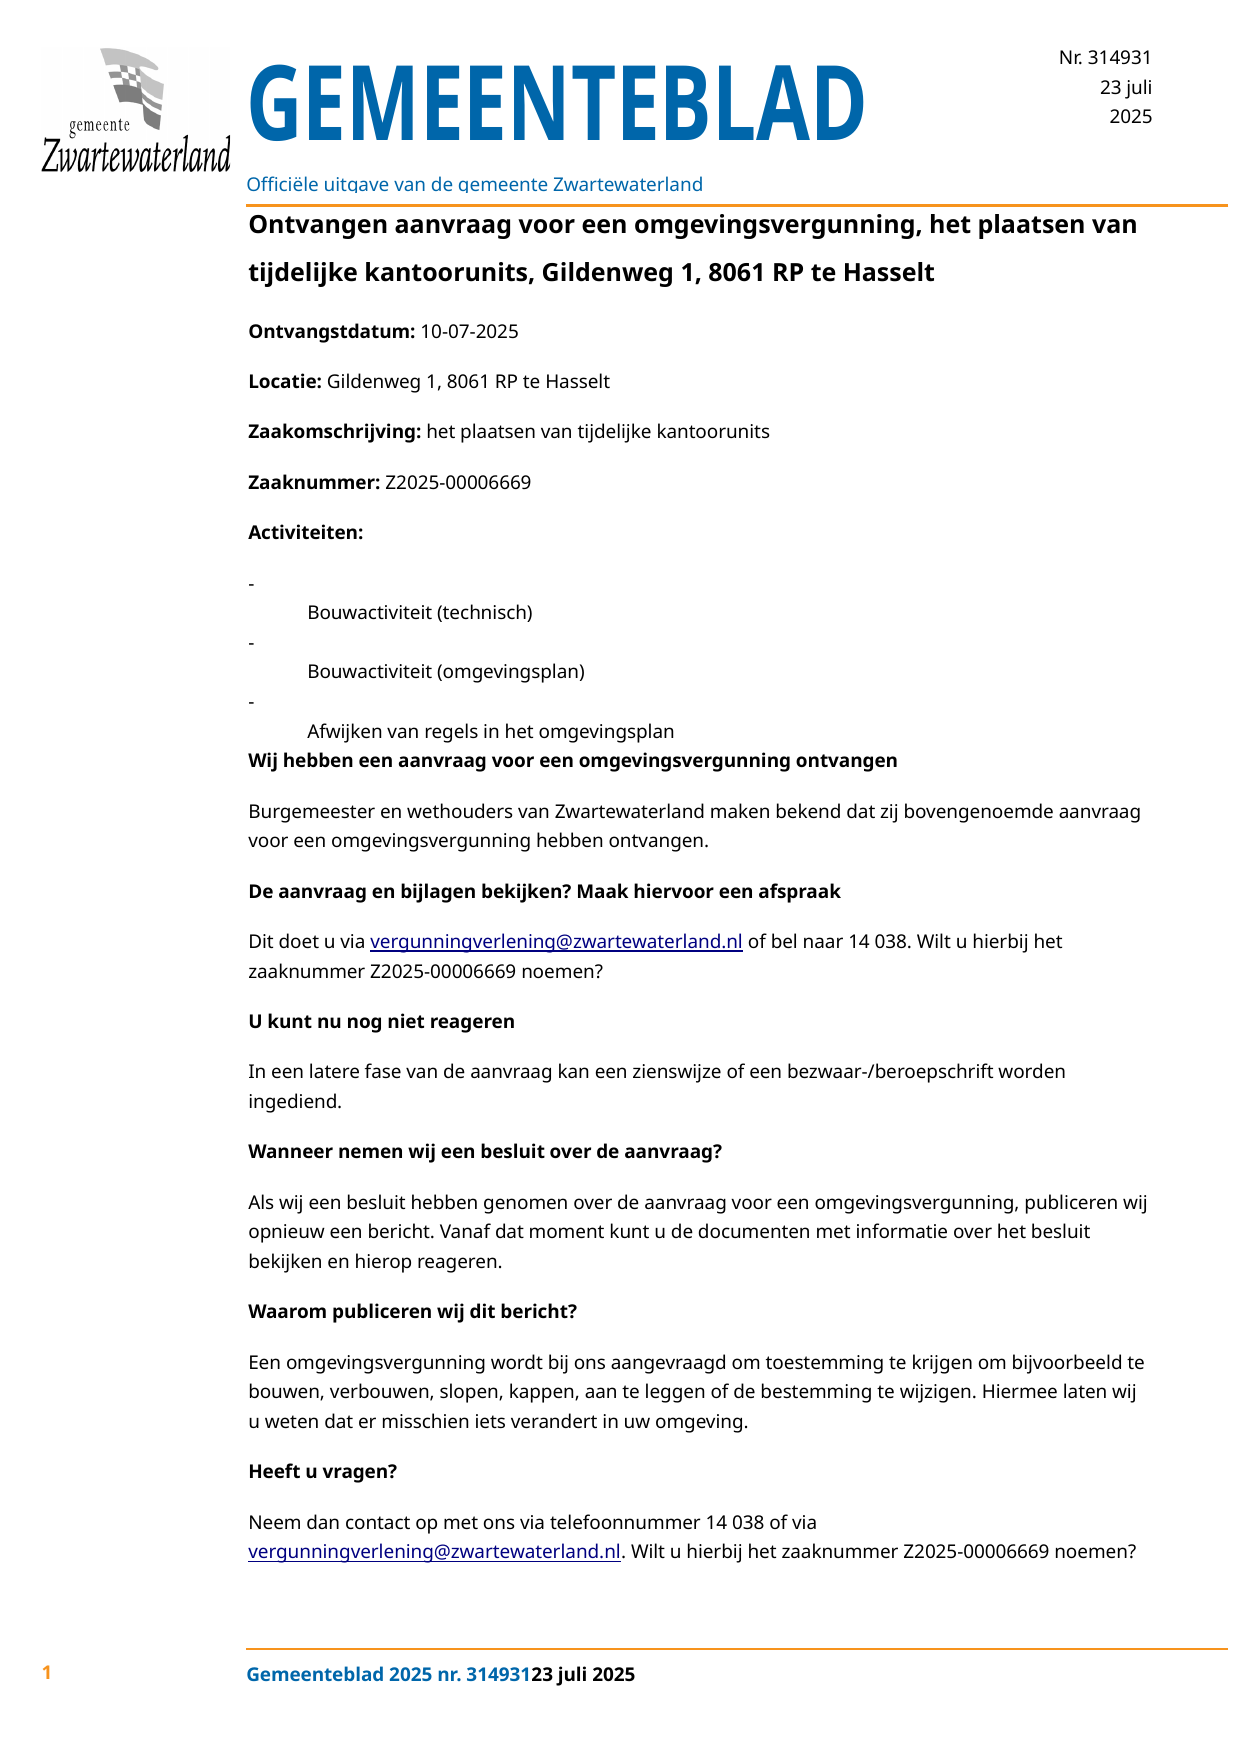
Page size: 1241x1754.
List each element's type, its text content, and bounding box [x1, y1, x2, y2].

list Bouwactiviteit (technisch) [248, 599, 1152, 625]
text Als wij een besluit hebben genomen over de aanvraag voor een omgevingsvergunning, publiceren wij opnieuw een bericht. Vanaf dat moment kunt u de documenten met informatie over het besluit bekijken en hierop reageren. [248, 1189, 1152, 1274]
text Burgemeester en wethouders van Zwartewaterland maken bekend dat zij bovengenoemde aanvraag voor een omgevingsvergunning hebben ontvangen. [248, 798, 1152, 853]
list Bouwactiviteit (omgevingsplan) [248, 659, 1152, 684]
text Wanneer nemen wij een besluit over de aanvraag? [248, 1139, 1152, 1164]
text Heeft u vragen? [248, 1459, 1152, 1484]
text Wij hebben een aanvraag voor een omgevingsvergunning ontvangen [248, 747, 1152, 773]
text Locatie: Gildenweg 1, 8061 RP te Hasselt [248, 368, 1152, 394]
list Afwijken van regels in het omgevingsplan [248, 718, 1152, 744]
text Activiteiten: [248, 519, 1152, 545]
text U kunt nu nog niet reageren [248, 1008, 1152, 1034]
text Dit doet u via vergunningverlening@zwartewaterland.nl of bel naar 14 038. Wilt u hierbij het zaaknummer Z2025-00006669 noemen? [248, 928, 1152, 984]
text Ontvangen aanvraag voor een omgevingsvergunning, het plaatsen van tijdelijke kantoorunits, Gildenweg 1, 8061 RP te Hasselt [248, 207, 1152, 288]
text Neem dan contact op met ons via telefoonnummer 14 038 of via vergunningverlening@zwartewaterland.nl. Wilt u hierbij het zaaknummer Z2025-00006669 noemen? [248, 1509, 1152, 1564]
text Een omgevingsvergunning wordt bij ons aangevraagd om toestemming te krijgen om bijvoorbeeld te bouwen, verbouwen, slopen, kappen, aan te leggen of de bestemming te wijzigen. Hiermee laten wij u weten dat er misschien iets verandert in uw omgeving. [248, 1349, 1152, 1434]
text Ontvangstdatum: 10-07-2025 [248, 318, 1152, 344]
picture [41, 47, 231, 172]
text Waarom publiceren wij dit bericht? [248, 1299, 1152, 1324]
text Zaakomschrijving: het plaatsen van tijdelijke kantoorunits [248, 419, 1152, 444]
text De aanvraag en bijlagen bekijken? Maak hiervoor een afspraak [248, 878, 1152, 904]
text Zaaknummer: Z2025-00006669 [248, 469, 1152, 495]
text In een latere fase van de aanvraag kan een zienswijze of een bezwaar-/beroepschrift worden ingediend. [248, 1059, 1152, 1114]
